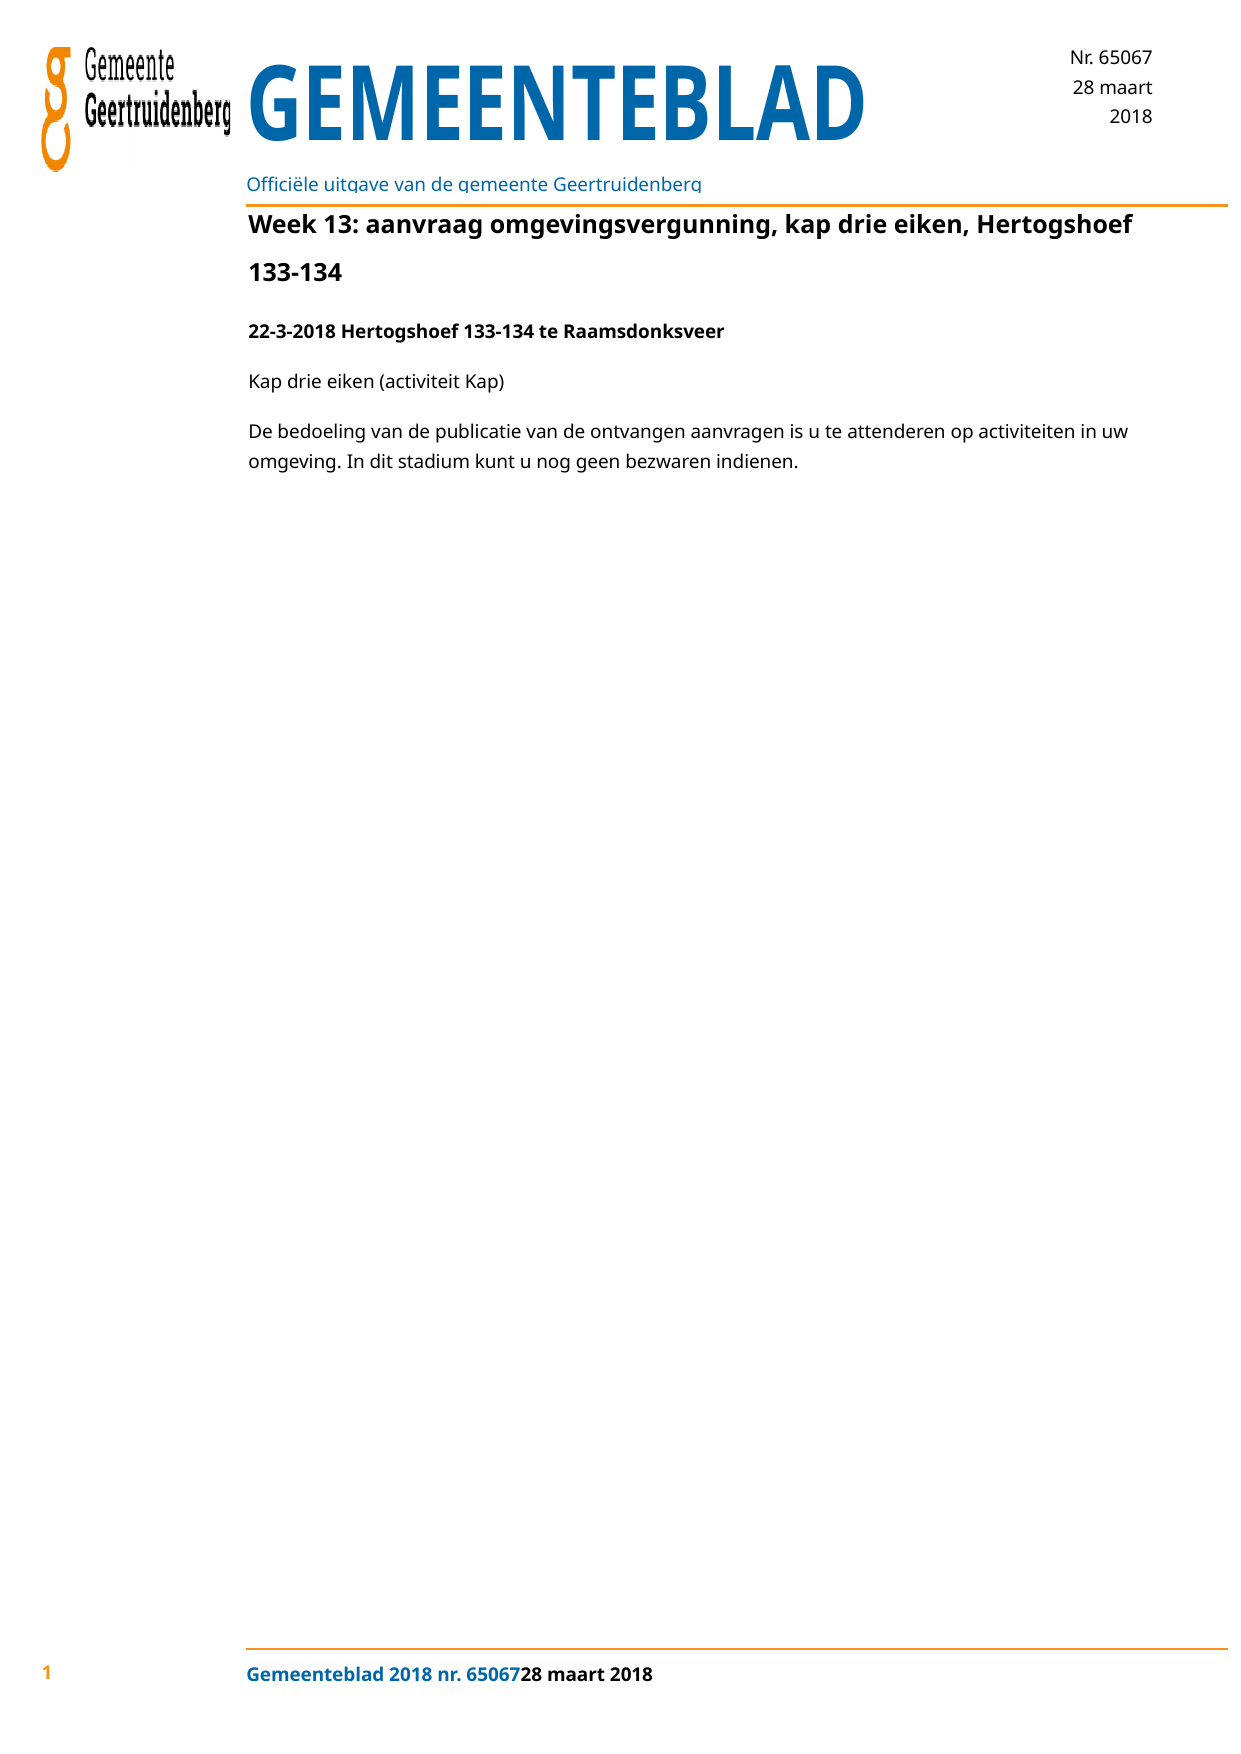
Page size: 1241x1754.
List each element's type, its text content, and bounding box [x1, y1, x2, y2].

picture [41, 47, 231, 172]
text De bedoeling van de publicatie van de ontvangen aanvragen is u te attenderen op activiteiten in uw omgeving. In dit stadium kunt u nog geen bezwaren indienen. [248, 419, 1152, 474]
text Week 13: aanvraag omgevingsvergunning, kap drie eiken, Hertogshoef 133-134 [248, 207, 1152, 288]
text Kap drie eiken (activiteit Kap) [248, 368, 1152, 394]
text 22-3-2018 Hertogshoef 133-134 te Raamsdonksveer [248, 318, 1152, 344]
